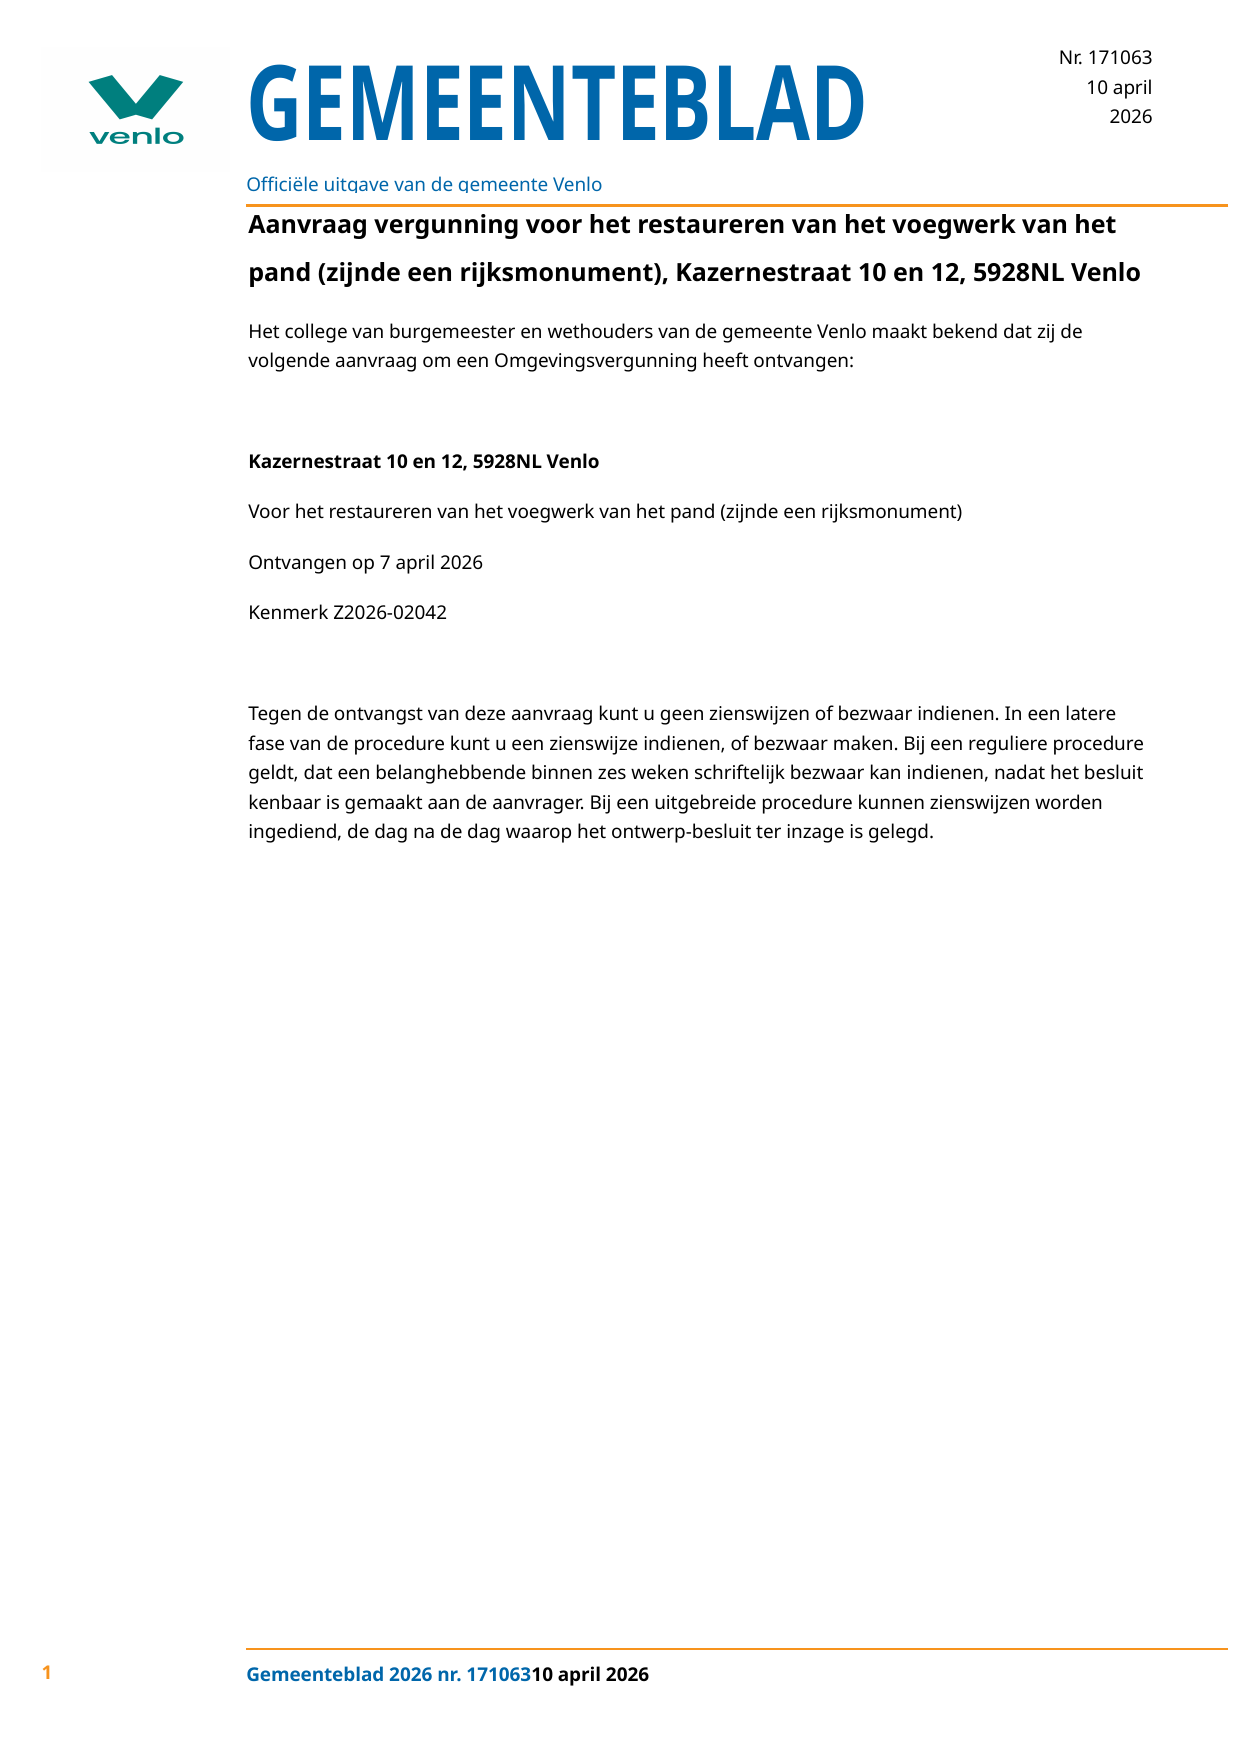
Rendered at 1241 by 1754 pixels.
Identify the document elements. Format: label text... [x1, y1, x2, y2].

text Tegen de ontvangst van deze aanvraag kunt u geen zienswijzen of bezwaar indienen. In een latere fase van de procedure kunt u een zienswijze indienen, of bezwaar maken. Bij een reguliere procedure geldt, dat een belanghebbende binnen zes weken schriftelijk bezwaar kan indienen, nadat het besluit kenbaar is gemaakt aan de aanvrager. Bij een uitgebreide procedure kunnen zienswijzen worden ingediend, de dag na de dag waarop het ontwerp-besluit ter inzage is gelegd. [248, 700, 1152, 844]
text Voor het restaureren van het voegwerk van het pand (zijnde een rijksmonument) [248, 499, 1152, 524]
text Aanvraag vergunning voor het restaureren van het voegwerk van het pand (zijnde een rijksmonument), Kazernestraat 10 en 12, 5928NL Venlo [248, 207, 1152, 288]
text Ontvangen op 7 april 2026 [248, 549, 1152, 575]
text Kazernestraat 10 en 12, 5928NL Venlo [248, 448, 1152, 474]
picture [41, 47, 231, 172]
text Het college van burgemeester en wethouders van de gemeente Venlo maakt bekend dat zij de volgende aanvraag om een Omgevingsvergunning heeft ontvangen: [248, 318, 1152, 373]
text Kenmerk Z2026-02042 [248, 599, 1152, 625]
